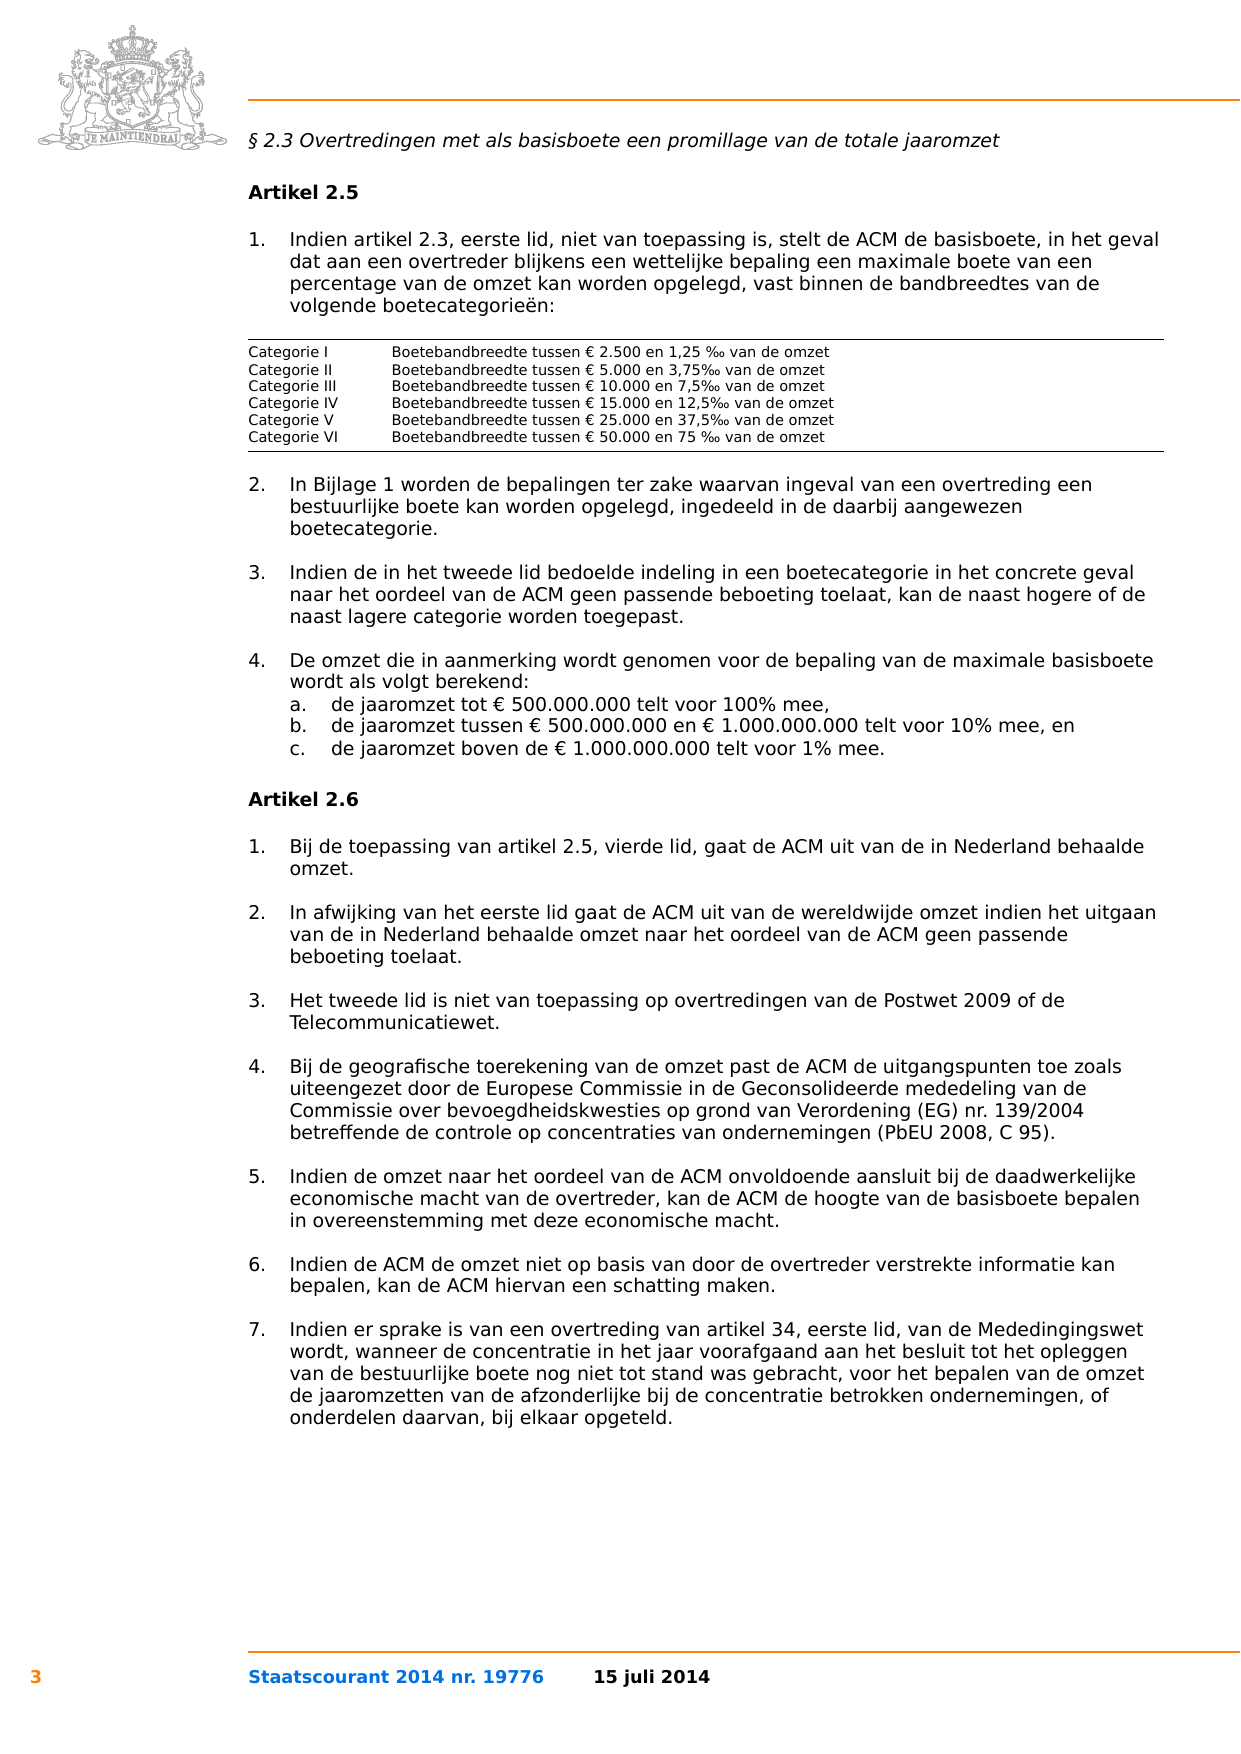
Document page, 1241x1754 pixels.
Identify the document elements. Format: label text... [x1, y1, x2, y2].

text c. de jaaromzet boven de € 1.000.000.000 telt voor 1% mee. [289, 737, 1163, 759]
text b. de jaaromzet tussen € 500.000.000 en € 1.000.000.000 telt voor 10% mee, en [289, 715, 1163, 737]
text 7. Indien er sprake is van een overtreding van artikel 34, eerste lid, van de Mededingingswet wordt, wanneer de concentratie in het jaar voorafgaand aan het besluit tot het opleggen van de bestuurlijke boete nog niet tot stand was gebracht, voor het bepalen van de omzet de jaaromzetten van de afzonderlijke bij de concentratie betrokken ondernemingen, of onderdelen daarvan, bij elkaar opgeteld. [248, 1319, 1163, 1429]
text 2. In Bijlage 1 worden de bepalingen ter zake waarvan ingeval van een overtreding een bestuurlijke boete kan worden opgelegd, ingedeeld in de daarbij aangewezen boetecategorie. [248, 474, 1163, 540]
subtitle Artikel 2.5 [248, 182, 1163, 204]
text 4. Bij de geografische toerekening van de omzet past de ACM de uitgangspunten toe zoals uiteengezet door de Europese Commissie in de Geconsolideerde mededeling van de Commissie over bevoegdheidskwesties op grond van Verordening (EG) nr. 139/2004 betreffende de controle op concentraties van ondernemingen (PbEU 2008, C 95). [248, 1056, 1163, 1144]
table_cell Boetebandbreedte tussen € 10.000 en 7,5‰ van de omzet [386, 378, 1163, 395]
text 3. Indien de in het tweede lid bedoelde indeling in een boetecategorie in het concrete geval naar het oordeel van de ACM geen passende beboeting toelaat, kan de naast hogere of de naast lagere categorie worden toegepast. [248, 562, 1163, 628]
table_cell Categorie V [248, 412, 386, 429]
text 6. Indien de ACM de omzet niet op basis van door de overtreder verstrekte informatie kan bepalen, kan de ACM hiervan een schatting maken. [248, 1253, 1163, 1297]
text 1. Bij de toepassing van artikel 2.5, vierde lid, gaat de ACM uit van de in Nederland behaalde omzet. [248, 836, 1163, 880]
table_cell Boetebandbreedte tussen € 15.000 en 12,5‰ van de omzet [386, 395, 1163, 412]
subtitle § 2.3 Overtredingen met als basisboete een promillage van de totale jaaromzet [248, 130, 1163, 152]
table_cell Categorie III [248, 378, 386, 395]
table_cell Boetebandbreedte tussen € 5.000 en 3,75‰ van de omzet [386, 361, 1163, 378]
table_cell Categorie II [248, 361, 386, 378]
text 2. In afwijking van het eerste lid gaat de ACM uit van de wereldwijde omzet indien het uitgaan van de in Nederland behaalde omzet naar het oordeel van de ACM geen passende beboeting toelaat. [248, 902, 1163, 968]
table_cell Categorie IV [248, 395, 386, 412]
table_cell Boetebandbreedte tussen € 50.000 en 75 ‰ van de omzet [386, 429, 1163, 451]
text 4. De omzet die in aanmerking wordt genomen voor de bepaling van de maximale basisboete wordt als volgt berekend: [248, 649, 1163, 693]
text 5. Indien de omzet naar het oordeel van de ACM onvoldoende aansluit bij de daadwerkelijke economische macht van de overtreder, kan de ACM de hoogte van de basisboete bepalen in overeenstemming met deze economische macht. [248, 1166, 1163, 1232]
subtitle Artikel 2.6 [248, 789, 1163, 811]
text 1. Indien artikel 2.3, eerste lid, niet van toepassing is, stelt de ACM de basisboete, in het geval dat aan een overtreder blijkens een wettelijke bepaling een maximale boete van een percentage van de omzet kan worden opgelegd, vast binnen de bandbreedtes van de volgende boetecategorieën: [248, 229, 1163, 317]
picture [38, 25, 227, 150]
table_header Categorie I [248, 340, 386, 361]
table_cell Boetebandbreedte tussen € 25.000 en 37,5‰ van de omzet [386, 412, 1163, 429]
table_header Boetebandbreedte tussen € 2.500 en 1,25 ‰ van de omzet [386, 340, 1163, 361]
text a. de jaaromzet tot € 500.000.000 telt voor 100% mee, [289, 693, 1163, 715]
table_cell Categorie VI [248, 429, 386, 451]
text 3. Het tweede lid is niet van toepassing op overtredingen van de Postwet 2009 of de Telecommunicatiewet. [248, 990, 1163, 1034]
